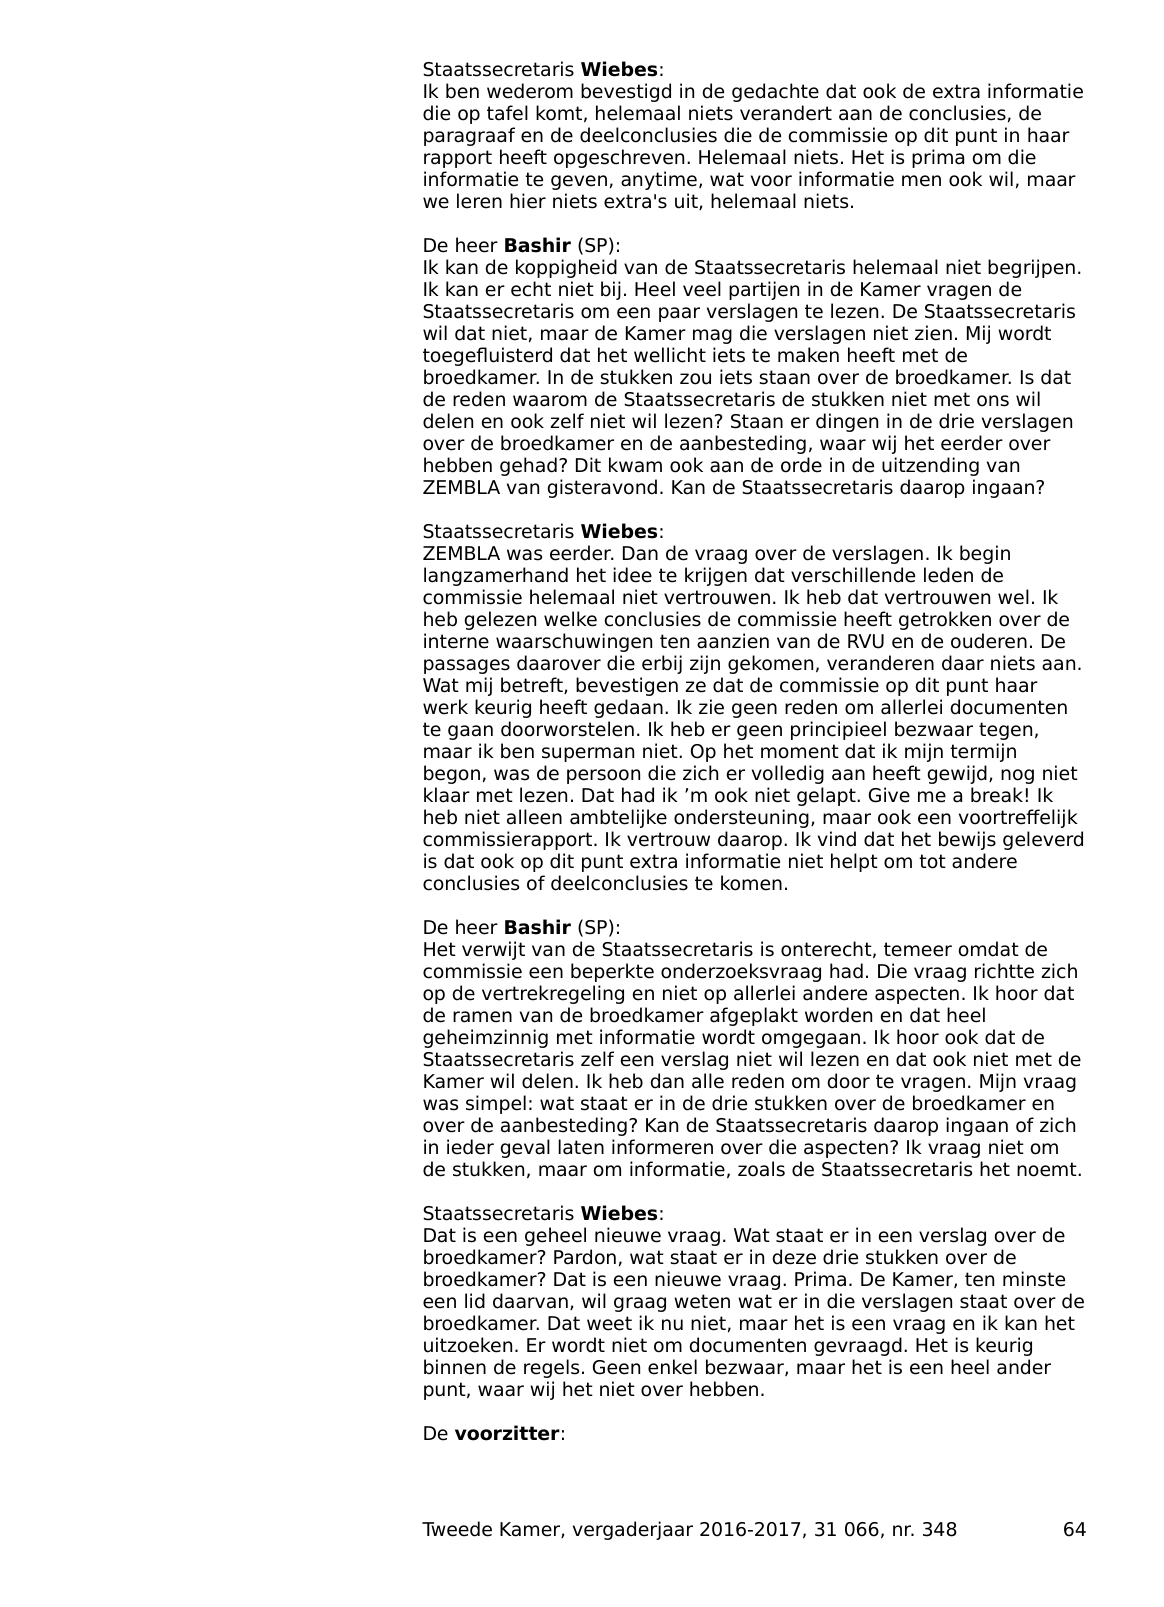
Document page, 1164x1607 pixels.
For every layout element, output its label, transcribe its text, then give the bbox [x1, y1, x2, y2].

text Staatssecretaris Wiebes: [422, 521, 1087, 543]
text Het verwijt van de Staatssecretaris is onterecht, temeer omdat de commissie een beperkte onderzoeksvraag had. Die vraag richtte zich op de vertrekregeling en niet op allerlei andere aspecten. Ik hoor dat de ramen van de broedkamer afgeplakt worden en dat heel geheimzinnig met informatie wordt omgegaan. Ik hoor ook dat de Staatssecretaris zelf een verslag niet wil lezen en dat ook niet met de Kamer wil delen. Ik heb dan alle reden om door te vragen. Mijn vraag was simpel: wat staat er in de drie stukken over de broedkamer en over de aanbesteding? Kan de Staatssecretaris daarop ingaan of zich in ieder geval laten informeren over die aspecten? Ik vraag niet om de stukken, maar om informatie, zoals de Staatssecretaris het noemt. [422, 939, 1087, 1181]
text De voorzitter: [422, 1423, 1087, 1445]
text Dat is een geheel nieuwe vraag. Wat staat er in een verslag over de broedkamer? Pardon, wat staat er in deze drie stukken over de broedkamer? Dat is een nieuwe vraag. Prima. De Kamer, ten minste een lid daarvan, wil graag weten wat er in die verslagen staat over de broedkamer. Dat weet ik nu niet, maar het is een vraag en ik kan het uitzoeken. Er wordt niet om documenten gevraagd. Het is keurig binnen de regels. Geen enkel bezwaar, maar het is een heel ander punt, waar wij het niet over hebben. [422, 1225, 1087, 1401]
text Ik kan de koppigheid van de Staatssecretaris helemaal niet begrijpen. Ik kan er echt niet bij. Heel veel partijen in de Kamer vragen de Staatssecretaris om een paar verslagen te lezen. De Staatssecretaris wil dat niet, maar de Kamer mag die verslagen niet zien. Mij wordt toegefluisterd dat het wellicht iets te maken heeft met de broedkamer. In de stukken zou iets staan over de broedkamer. Is dat de reden waarom de Staatssecretaris de stukken niet met ons wil delen en ook zelf niet wil lezen? Staan er dingen in de drie verslagen over de broedkamer en de aanbesteding, waar wij het eerder over hebben gehad? Dit kwam ook aan de orde in de uitzending van ZEMBLA van gisteravond. Kan de Staatssecretaris daarop ingaan? [422, 257, 1087, 499]
text ZEMBLA was eerder. Dan de vraag over de verslagen. Ik begin langzamerhand het idee te krijgen dat verschillende leden de commissie helemaal niet vertrouwen. Ik heb dat vertrouwen wel. Ik heb gelezen welke conclusies de commissie heeft getrokken over de interne waarschuwingen ten aanzien van de RVU en de ouderen. De passages daarover die erbij zijn gekomen, veranderen daar niets aan. Wat mij betreft, bevestigen ze dat de commissie op dit punt haar werk keurig heeft gedaan. Ik zie geen reden om allerlei documenten te gaan doorworstelen. Ik heb er geen principieel bezwaar tegen, maar ik ben superman niet. Op het moment dat ik mijn termijn begon, was de persoon die zich er volledig aan heeft gewijd, nog niet klaar met lezen. Dat had ik ’m ook niet gelapt. Give me a break! Ik heb niet alleen ambtelijke ondersteuning, maar ook een voortreffelijk commissierapport. Ik vertrouw daarop. Ik vind dat het bewijs geleverd is dat ook op dit punt extra informatie niet helpt om tot andere conclusies of deelconclusies te komen. [422, 543, 1087, 895]
text Staatssecretaris Wiebes: [422, 1203, 1087, 1225]
text De heer Bashir (SP): [422, 917, 1087, 939]
text De heer Bashir (SP): [422, 235, 1087, 257]
text Staatssecretaris Wiebes: [422, 59, 1087, 81]
text Ik ben wederom bevestigd in de gedachte dat ook de extra informatie die op tafel komt, helemaal niets verandert aan de conclusies, de paragraaf en de deelconclusies die de commissie op dit punt in haar rapport heeft opgeschreven. Helemaal niets. Het is prima om die informatie te geven, anytime, wat voor informatie men ook wil, maar we leren hier niets extra's uit, helemaal niets. [422, 81, 1087, 213]
